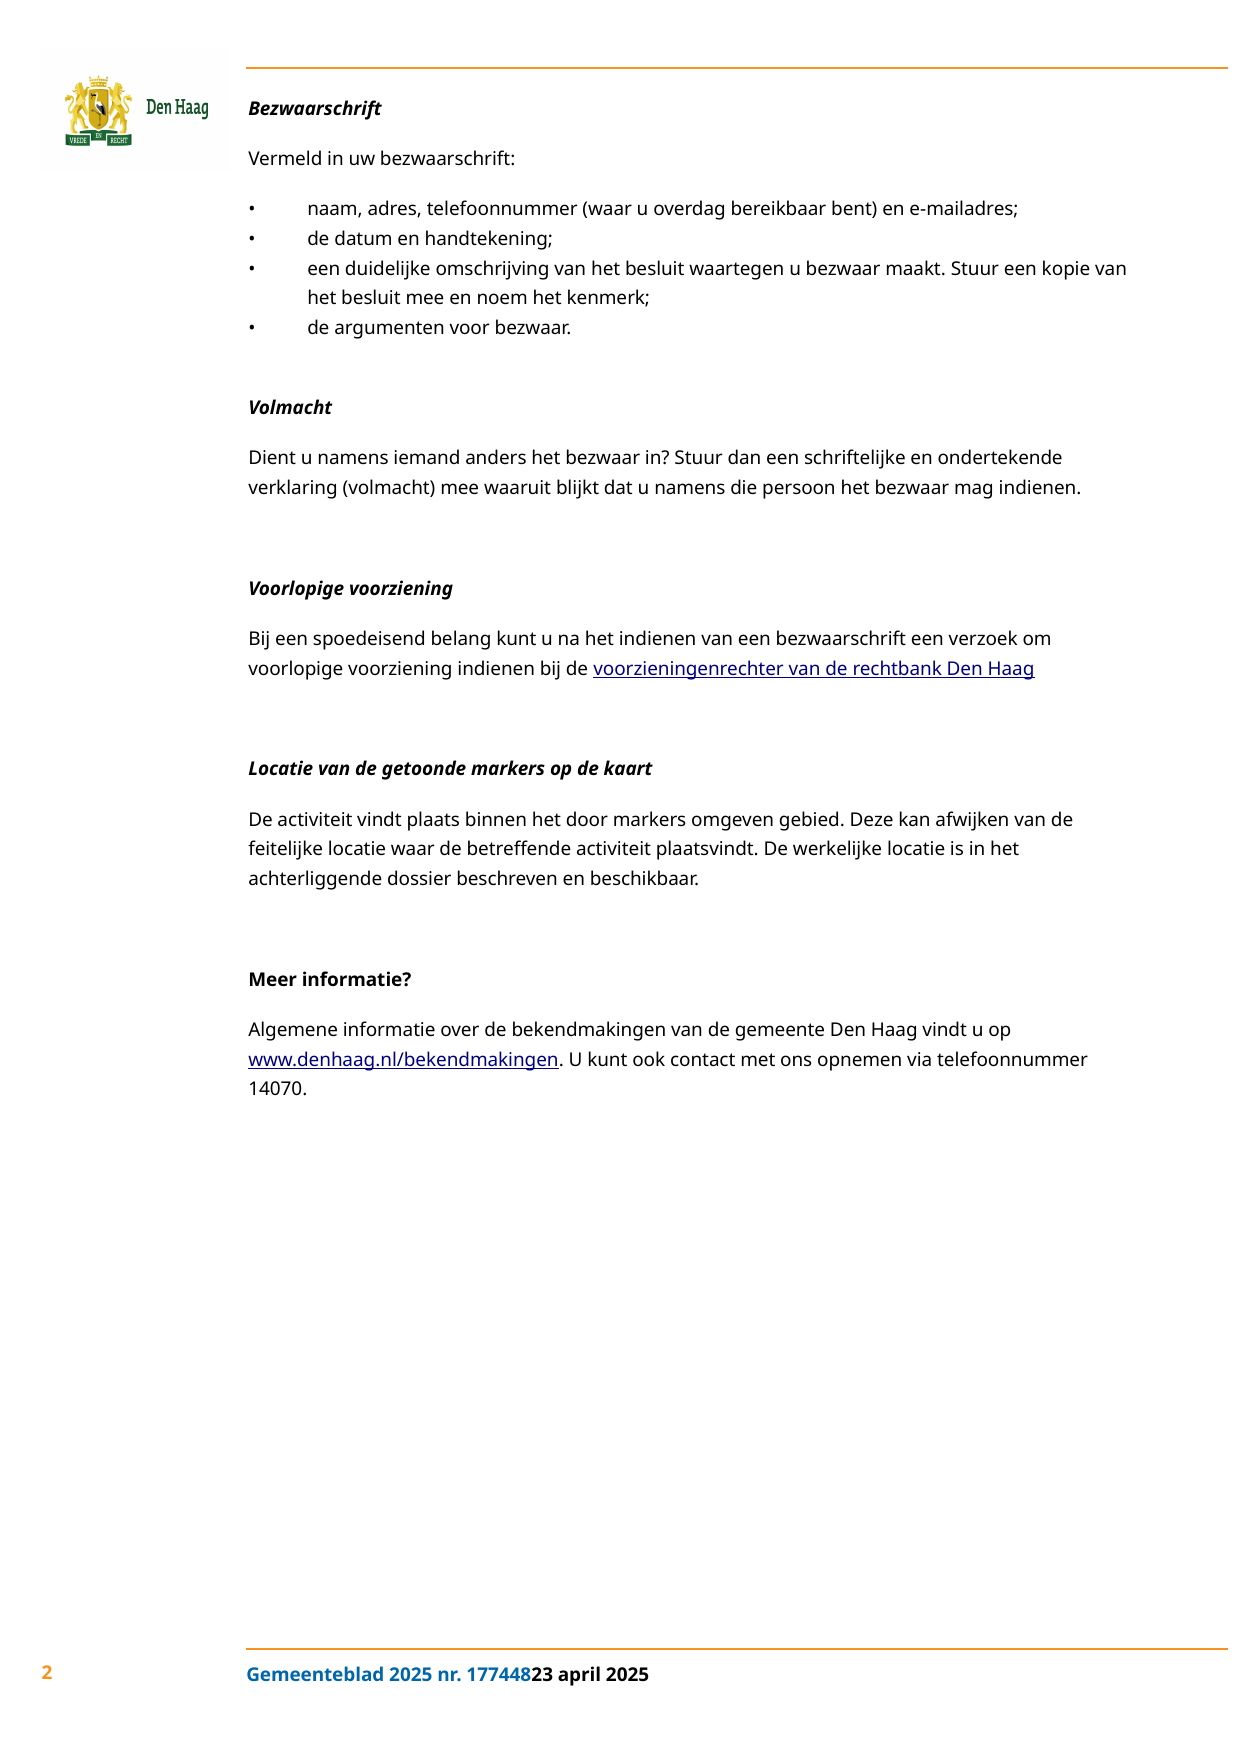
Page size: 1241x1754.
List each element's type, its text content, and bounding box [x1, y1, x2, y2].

text Bezwaarschrift [248, 95, 1152, 121]
text De activiteit vindt plaats binnen het door markers omgeven gebied. Deze kan afwijken van de feitelijke locatie waar de betreffende activiteit plaatsvindt. De werkelijke locatie is in het achterliggende dossier beschreven en beschikbaar. [248, 806, 1152, 891]
text Locatie van de getoonde markers op de kaart [248, 756, 1152, 781]
text Dient u namens iemand anders het bezwaar in? Stuur dan een schriftelijke en ondertekende verklaring (volmacht) mee waaruit blijkt dat u namens die persoon het bezwaar mag indienen. [248, 444, 1152, 500]
text Bij een spoedeisend belang kunt u na het indienen van een bezwaarschrift een verzoek om voorlopige voorziening indienen bij de voorzieningenrechter van de rechtbank Den Haag [248, 625, 1152, 681]
text Meer informatie? [248, 966, 1152, 992]
text Vermeld in uw bezwaarschrift: [248, 145, 1152, 171]
text Algemene informatie over de bekendmakingen van de gemeente Den Haag vindt u op www.denhaag.nl/bekendmakingen. U kunt ook contact met ons opnemen via telefoonnummer 14070. [248, 1016, 1152, 1101]
list naam, adres, telefoonnummer (waar u overdag bereikbaar bent) en e-mailadres; [248, 196, 1152, 221]
text Volmacht [248, 394, 1152, 420]
list de datum en handtekening; [248, 225, 1152, 251]
list een duidelijke omschrijving van het besluit waartegen u bezwaar maakt. Stuur een kopie van het besluit mee en noem het kenmerk; [248, 255, 1152, 310]
picture [41, 47, 231, 172]
text Voorlopige voorziening [248, 575, 1152, 601]
list de argumenten voor bezwaar. [248, 314, 1152, 340]
